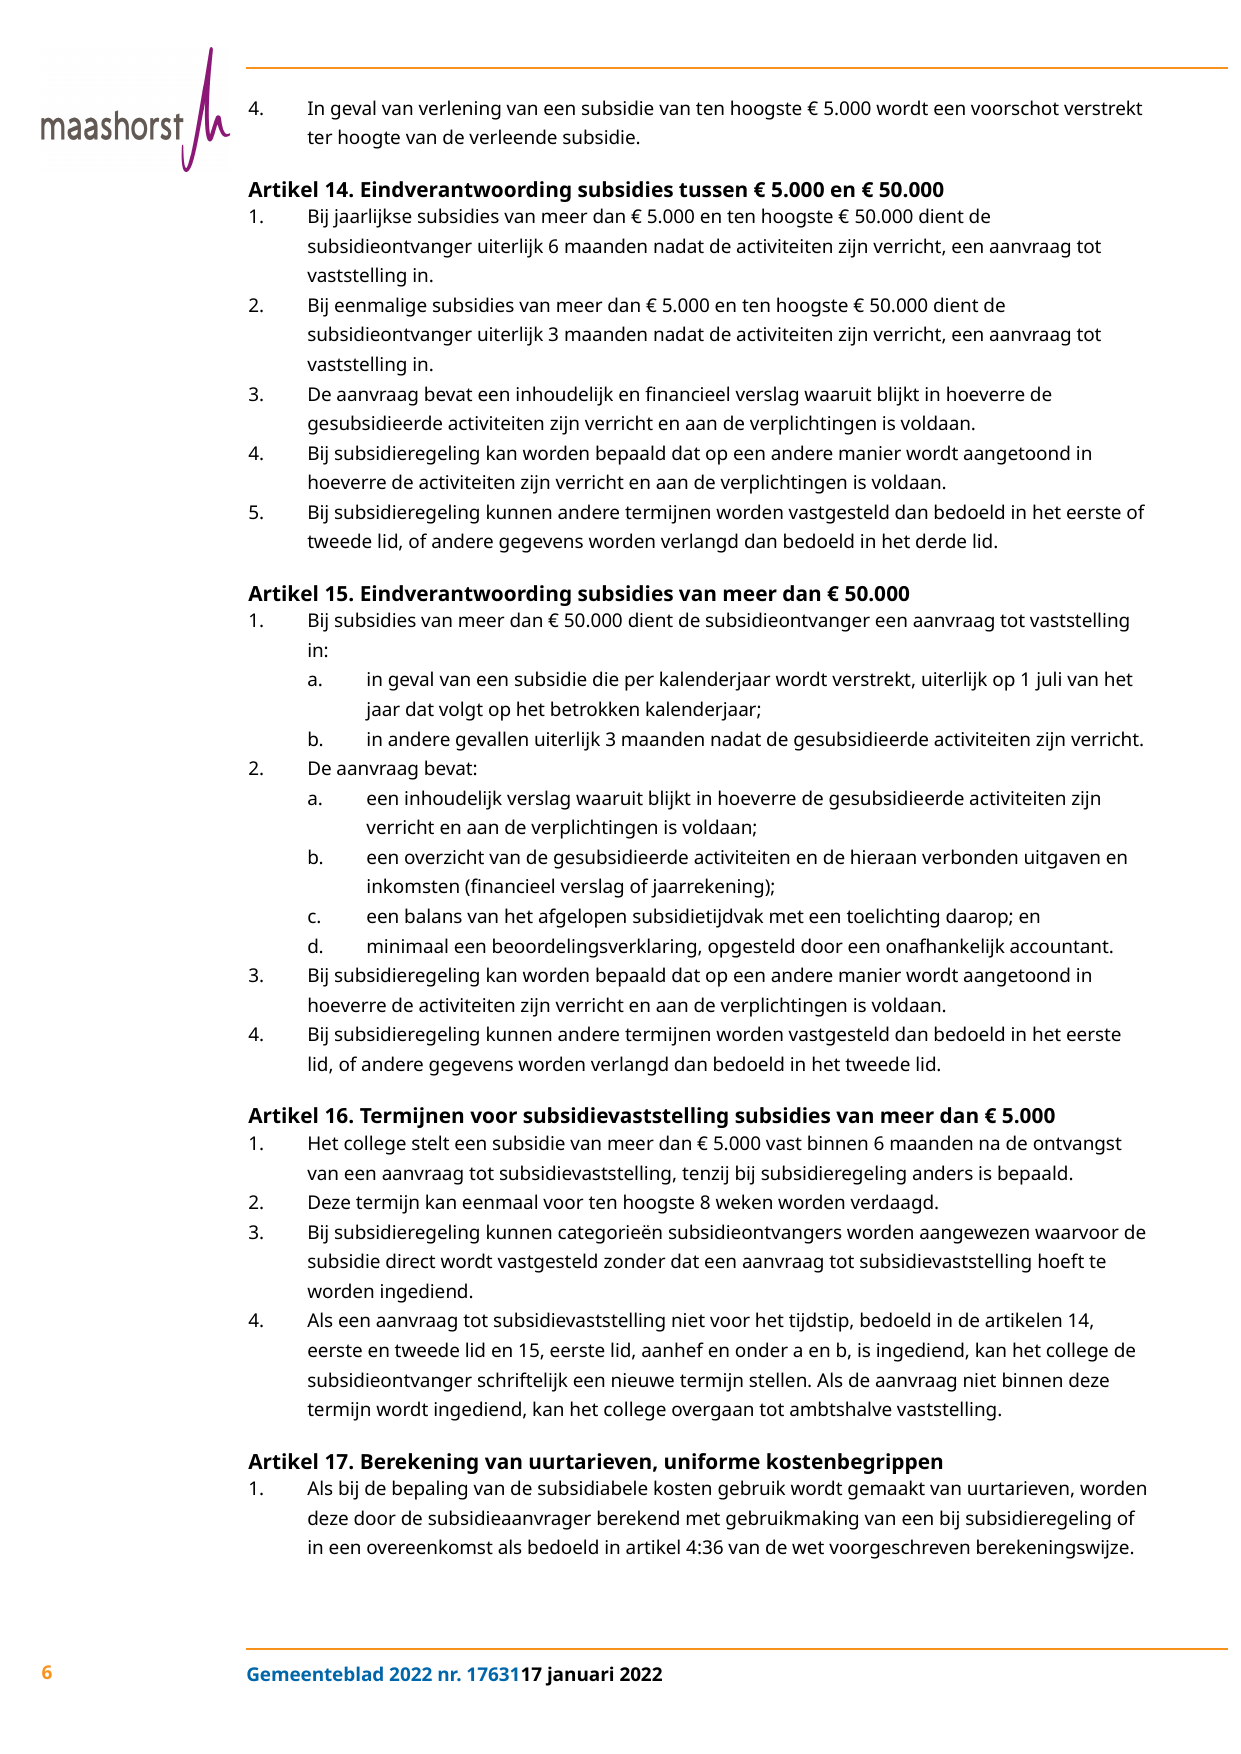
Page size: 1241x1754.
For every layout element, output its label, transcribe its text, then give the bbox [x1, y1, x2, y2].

list Bij subsidieregeling kunnen categorieën subsidieontvangers worden aangewezen waarvoor de subsidie direct wordt vastgesteld zonder dat een aanvraag tot subsidievaststelling hoeft te worden ingediend. [248, 1219, 1152, 1304]
list een inhoudelijk verslag waaruit blijkt in hoeverre de gesubsidieerde activiteiten zijn verricht en aan de verplichtingen is voldaan; [307, 785, 1152, 840]
list Bij subsidieregeling kunnen andere termijnen worden vastgesteld dan bedoeld in het eerste lid, of andere gegevens worden verlangd dan bedoeld in het tweede lid. [248, 1022, 1152, 1077]
list Bij subsidieregeling kan worden bepaald dat op een andere manier wordt aangetoond in hoeverre de activiteiten zijn verricht en aan de verplichtingen is voldaan. [248, 440, 1152, 495]
text Artikel 16. Termijnen voor subsidievaststelling subsidies van meer dan € 5.000 [248, 1102, 1152, 1130]
list Als bij de bepaling van de subsidiabele kosten gebruik wordt gemaakt van uurtarieven, worden deze door de subsidieaanvrager berekend met gebruikmaking van een bij subsidieregeling of in een overeenkomst als bedoeld in artikel 4:36 van de wet voorgeschreven berekeningswijze. [248, 1475, 1152, 1560]
list Bij subsidieregeling kan worden bepaald dat op een andere manier wordt aangetoond in hoeverre de activiteiten zijn verricht en aan de verplichtingen is voldaan. [248, 962, 1152, 1018]
list Bij subsidies van meer dan € 50.000 dient de subsidieontvanger een aanvraag tot vaststelling in: [248, 607, 1152, 663]
list De aanvraag bevat een inhoudelijk en financieel verslag waaruit blijkt in hoeverre de gesubsidieerde activiteiten zijn verricht en aan de verplichtingen is voldaan. [248, 381, 1152, 436]
text Artikel 14. Eindverantwoording subsidies tussen € 5.000 en € 50.000 [248, 175, 1152, 203]
picture [41, 47, 231, 172]
list Bij eenmalige subsidies van meer dan € 5.000 en ten hoogste € 50.000 dient de subsidieontvanger uiterlijk 3 maanden nadat de activiteiten zijn verricht, een aanvraag tot vaststelling in. [248, 292, 1152, 377]
list Als een aanvraag tot subsidievaststelling niet voor het tijdstip, bedoeld in de artikelen 14, eerste en tweede lid en 15, eerste lid, aanhef en onder a en b, is ingediend, kan het college de subsidieontvanger schriftelijk een nieuwe termijn stellen. Als de aanvraag niet binnen deze termijn wordt ingediend, kan het college overgaan tot ambtshalve vaststelling. [248, 1308, 1152, 1422]
list Deze termijn kan eenmaal voor ten hoogste 8 weken worden verdaagd. [248, 1189, 1152, 1215]
list Het college stelt een subsidie van meer dan € 5.000 vast binnen 6 maanden na de ontvangst van een aanvraag tot subsidievaststelling, tenzij bij subsidieregeling anders is bepaald. [248, 1130, 1152, 1185]
list Bij subsidieregeling kunnen andere termijnen worden vastgesteld dan bedoeld in het eerste of tweede lid, of andere gegevens worden verlangd dan bedoeld in het derde lid. [248, 499, 1152, 554]
list minimaal een beoordelingsverklaring, opgesteld door een onafhankelijk accountant. [307, 933, 1152, 959]
list in andere gevallen uiterlijk 3 maanden nadat de gesubsidieerde activiteiten zijn verricht. [307, 726, 1152, 752]
list een balans van het afgelopen subsidietijdvak met een toelichting daarop; en [307, 903, 1152, 929]
list De aanvraag bevat: [248, 755, 1152, 781]
list in geval van een subsidie die per kalenderjaar wordt verstrekt, uiterlijk op 1 juli van het jaar dat volgt op het betrokken kalenderjaar; [307, 667, 1152, 722]
list In geval van verlening van een subsidie van ten hoogste € 5.000 wordt een voorschot verstrekt ter hoogte van de verleende subsidie. [248, 95, 1152, 150]
text Artikel 17. Berekening van uurtarieven, uniforme kostenbegrippen [248, 1447, 1152, 1475]
list Bij jaarlijkse subsidies van meer dan € 5.000 en ten hoogste € 50.000 dient de subsidieontvanger uiterlijk 6 maanden nadat de activiteiten zijn verricht, een aanvraag tot vaststelling in. [248, 203, 1152, 288]
text Artikel 15. Eindverantwoording subsidies van meer dan € 50.000 [248, 579, 1152, 607]
list een overzicht van de gesubsidieerde activiteiten en de hieraan verbonden uitgaven en inkomsten (financieel verslag of jaarrekening); [307, 844, 1152, 899]
